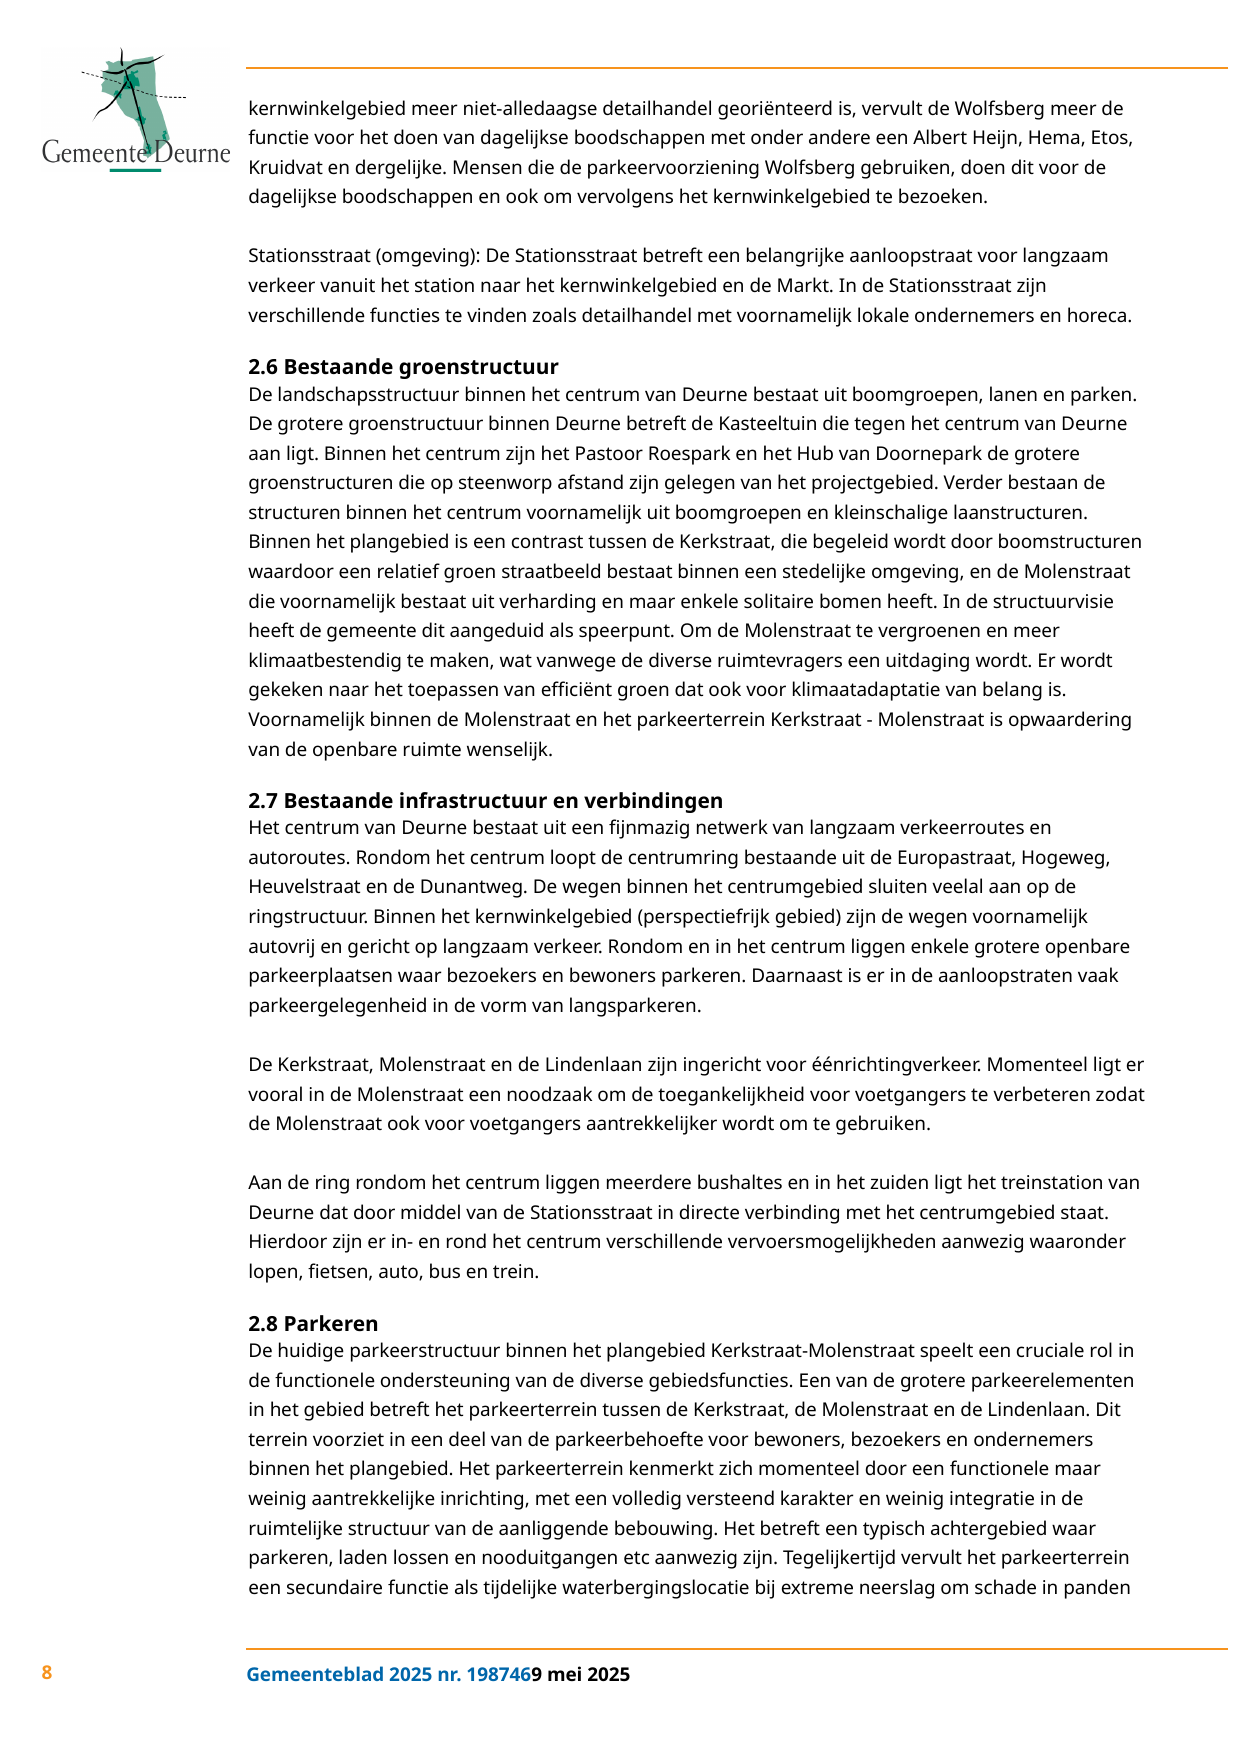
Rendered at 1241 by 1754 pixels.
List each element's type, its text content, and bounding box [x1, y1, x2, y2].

text 2.8 Parkeren [248, 1309, 1152, 1337]
text Aan de ring rondom het centrum liggen meerdere bushaltes en in het zuiden ligt het treinstation van Deurne dat door middel van de Stationsstraat in directe verbinding met het centrumgebied staat. Hierdoor zijn er in- en rond het centrum verschillende vervoersmogelijkheden aanwezig waaronder lopen, fietsen, auto, bus en trein. [248, 1169, 1152, 1284]
text kernwinkelgebied meer niet-alledaagse detailhandel georiënteerd is, vervult de Wolfsberg meer de functie voor het doen van dagelijkse boodschappen met onder andere een Albert Heijn, Hema, Etos, Kruidvat en dergelijke. Mensen die de parkeervoorziening Wolfsberg gebruiken, doen dit voor de dagelijkse boodschappen en ook om vervolgens het kernwinkelgebied te bezoeken. [248, 95, 1152, 209]
picture [41, 47, 231, 172]
text 2.7 Bestaande infrastructuur en verbindingen [248, 786, 1152, 814]
text Stationsstraat (omgeving): De Stationsstraat betreft een belangrijke aanloopstraat voor langzaam verkeer vanuit het station naar het kernwinkelgebied en de Markt. In de Stationsstraat zijn verschillende functies te vinden zoals detailhandel met voornamelijk lokale ondernemers en horeca. [248, 243, 1152, 328]
text De landschapsstructuur binnen het centrum van Deurne bestaat uit boomgroepen, lanen en parken. De grotere groenstructuur binnen Deurne betreft de Kasteeltuin die tegen het centrum van Deurne aan ligt. Binnen het centrum zijn het Pastoor Roespark en het Hub van Doornepark de grotere groenstructuren die op steenworp afstand zijn gelegen van het projectgebied. Verder bestaan de structuren binnen het centrum voornamelijk uit boomgroepen en kleinschalige laanstructuren. Binnen het plangebied is een contrast tussen de Kerkstraat, die begeleid wordt door boomstructuren waardoor een relatief groen straatbeeld bestaat binnen een stedelijke omgeving, en de Molenstraat die voornamelijk bestaat uit verharding en maar enkele solitaire bomen heeft. In de structuurvisie heeft de gemeente dit aangeduid als speerpunt. Om de Molenstraat te vergroenen en meer klimaatbestendig te maken, wat vanwege de diverse ruimtevragers een uitdaging wordt. Er wordt gekeken naar het toepassen van efficiënt groen dat ook voor klimaatadaptatie van belang is. Voornamelijk binnen de Molenstraat en het parkeerterrein Kerkstraat - Molenstraat is opwaardering van de openbare ruimte wenselijk. [248, 381, 1152, 761]
text De Kerkstraat, Molenstraat en de Lindenlaan zijn ingericht voor éénrichtingverkeer. Momenteel ligt er vooral in de Molenstraat een noodzaak om de toegankelijkheid voor voetgangers te verbeteren zodat de Molenstraat ook voor voetgangers aantrekkelijker wordt om te gebruiken. [248, 1051, 1152, 1136]
text Het centrum van Deurne bestaat uit een fijnmazig netwerk van langzaam verkeerroutes en autoroutes. Rondom het centrum loopt de centrumring bestaande uit de Europastraat, Hogeweg, Heuvelstraat en de Dunantweg. De wegen binnen het centrumgebied sluiten veelal aan op de ringstructuur. Binnen het kernwinkelgebied (perspectiefrijk gebied) zijn de wegen voornamelijk autovrij en gericht op langzaam verkeer. Rondom en in het centrum liggen enkele grotere openbare parkeerplaatsen waar bezoekers en bewoners parkeren. Daarnaast is er in de aanloopstraten vaak parkeergelegenheid in de vorm van langsparkeren. [248, 814, 1152, 1018]
text De huidige parkeerstructuur binnen het plangebied Kerkstraat-Molenstraat speelt een cruciale rol in de functionele ondersteuning van de diverse gebiedsfuncties. Een van de grotere parkeerelementen in het gebied betreft het parkeerterrein tussen de Kerkstraat, de Molenstraat en de Lindenlaan. Dit terrein voorziet in een deel van de parkeerbehoefte voor bewoners, bezoekers en ondernemers binnen het plangebied. Het parkeerterrein kenmerkt zich momenteel door een functionele maar weinig aantrekkelijke inrichting, met een volledig versteend karakter en weinig integratie in de ruimtelijke structuur van de aanliggende bebouwing. Het betreft een typisch achtergebied waar parkeren, laden lossen en nooduitgangen etc aanwezig zijn. Tegelijkertijd vervult het parkeerterrein een secundaire functie als tijdelijke waterbergingslocatie bij extreme neerslag om schade in panden [248, 1337, 1152, 1599]
text 2.6 Bestaande groenstructuur [248, 352, 1152, 381]
